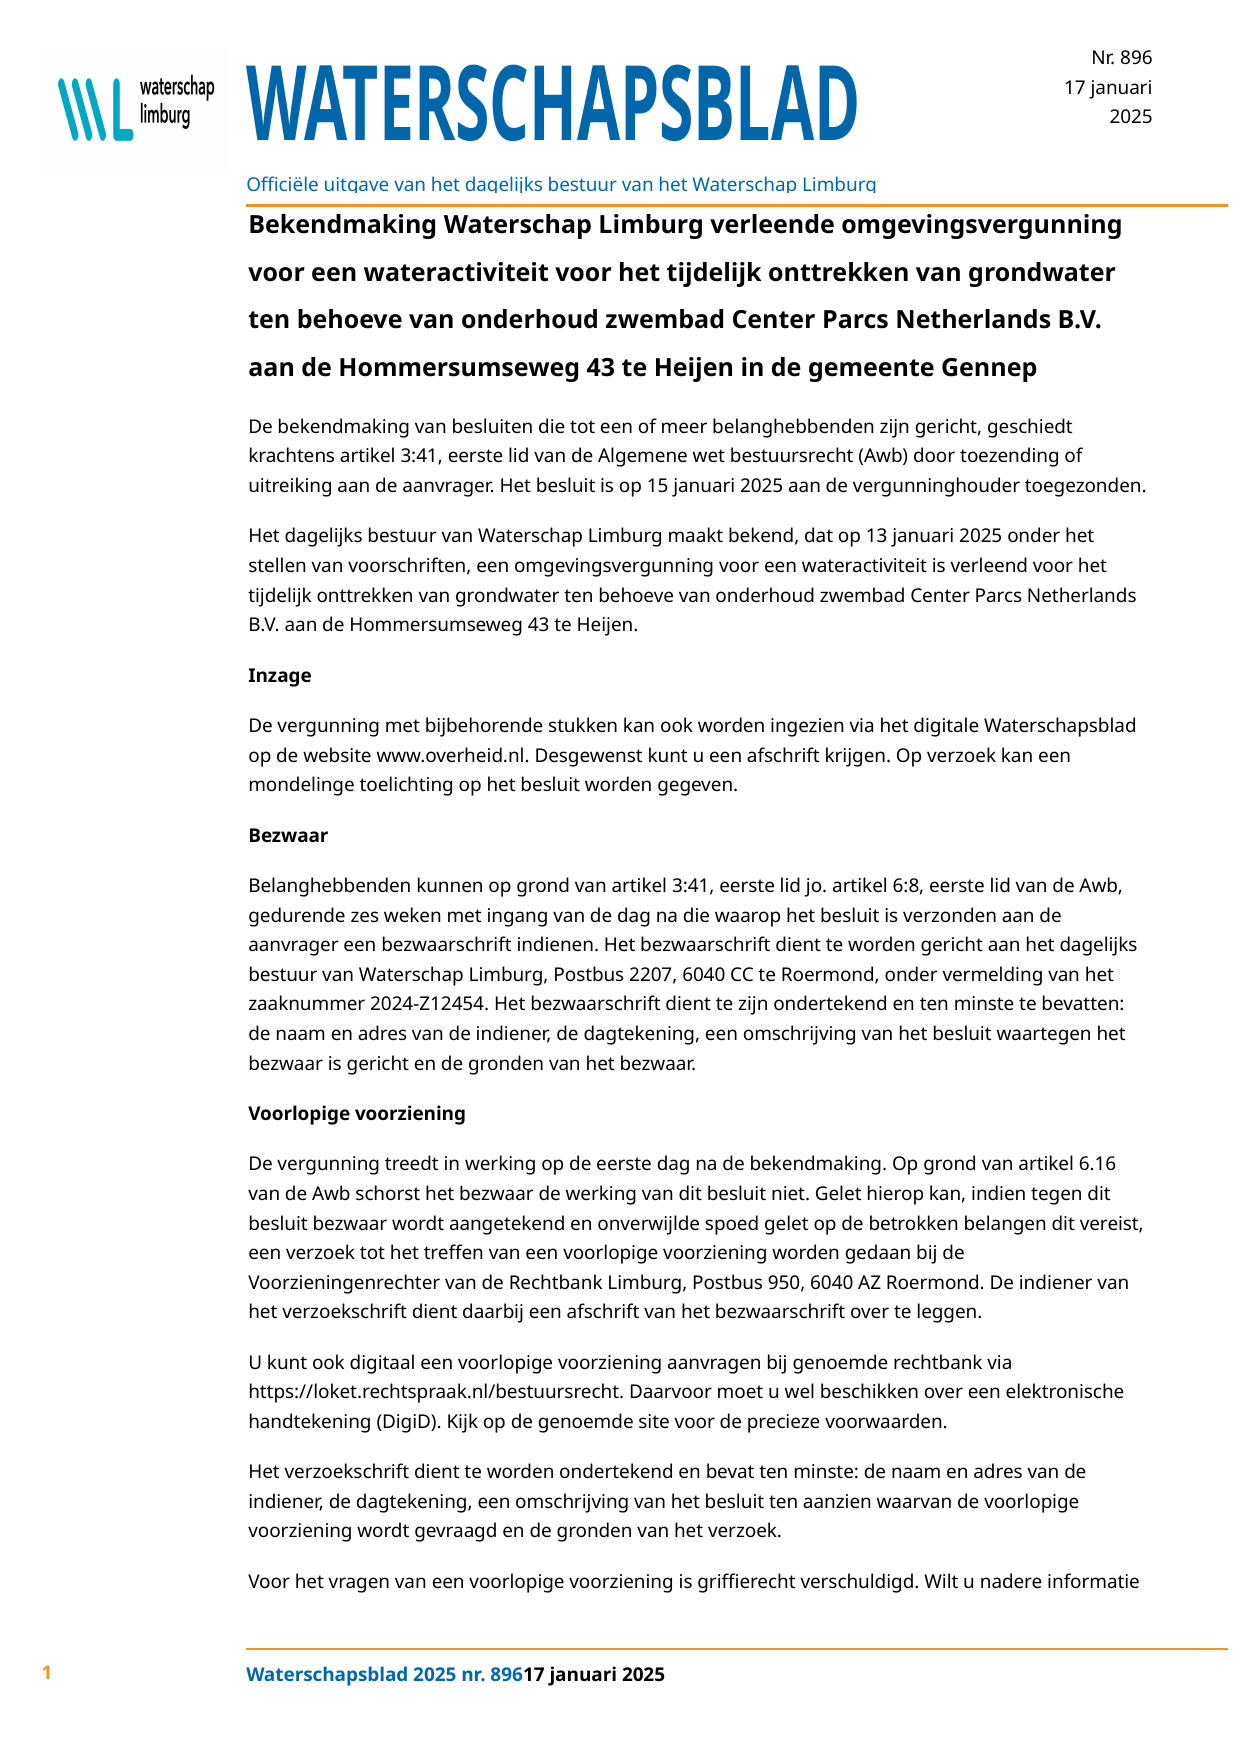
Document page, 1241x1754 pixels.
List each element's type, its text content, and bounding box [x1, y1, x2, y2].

text Bezwaar [248, 822, 1152, 848]
text Bekendmaking Waterschap Limburg verleende omgevingsvergunning voor een wateractiviteit voor het tijdelijk onttrekken van grondwater ten behoeve van onderhoud zwembad Center Parcs Netherlands B.V. aan de Hommersumseweg 43 te Heijen in de gemeente Gennep [248, 207, 1152, 384]
text De bekendmaking van besluiten die tot een of meer belanghebbenden zijn gericht, geschiedt krachtens artikel 3:41, eerste lid van de Algemene wet bestuursrecht (Awb) door toezending of uitreiking aan de aanvrager. Het besluit is op 15 januari 2025 aan de vergunninghouder toegezonden. [248, 413, 1152, 498]
text De vergunning treedt in werking op de eerste dag na de bekendmaking. Op grond van artikel 6.16 van de Awb schorst het bezwaar de werking van dit besluit niet. Gelet hierop kan, indien tegen dit besluit bezwaar wordt aangetekend en onverwijlde spoed gelet op de betrokken belangen dit vereist, een verzoek tot het treffen van een voorlopige voorziening worden gedaan bij de Voorzieningenrechter van de Rechtbank Limburg, Postbus 950, 6040 AZ Roermond. De indiener van het verzoekschrift dient daarbij een afschrift van het bezwaarschrift over te leggen. [248, 1151, 1152, 1324]
text Inzage [248, 662, 1152, 688]
text Belanghebbenden kunnen op grond van artikel 3:41, eerste lid jo. artikel 6:8, eerste lid van de Awb, gedurende zes weken met ingang van de dag na die waarop het besluit is verzonden aan de aanvrager een bezwaarschrift indienen. Het bezwaarschrift dient te worden gericht aan het dagelijks bestuur van Waterschap Limburg, Postbus 2207, 6040 CC te Roermond, onder vermelding van het zaaknummer 2024-Z12454. Het bezwaarschrift dient te zijn ondertekend en ten minste te bevatten: de naam en adres van de indiener, de dagtekening, een omschrijving van het besluit waartegen het bezwaar is gericht en de gronden van het bezwaar. [248, 872, 1152, 1076]
picture [41, 47, 231, 172]
text De vergunning met bijbehorende stukken kan ook worden ingezien via het digitale Waterschapsblad op de website www.overheid.nl. Desgewenst kunt u een afschrift krijgen. Op verzoek kan een mondelinge toelichting op het besluit worden gegeven. [248, 712, 1152, 797]
text U kunt ook digitaal een voorlopige voorziening aanvragen bij genoemde rechtbank via https://loket.rechtspraak.nl/bestuursrecht. Daarvoor moet u wel beschikken over een elektronische handtekening (DigiD). Kijk op de genoemde site voor de precieze voorwaarden. [248, 1349, 1152, 1434]
text Het verzoekschrift dient te worden ondertekend en bevat ten minste: de naam en adres van de indiener, de dagtekening, een omschrijving van het besluit ten aanzien waarvan de voorlopige voorziening wordt gevraagd en de gronden van het verzoek. [248, 1458, 1152, 1543]
text Voorlopige voorziening [248, 1100, 1152, 1126]
text Voor het vragen van een voorlopige voorziening is griffierecht verschuldigd. Wilt u nadere informatie [248, 1568, 1152, 1594]
text Het dagelijks bestuur van Waterschap Limburg maakt bekend, dat op 13 januari 2025 onder het stellen van voorschriften, een omgevingsvergunning voor een wateractiviteit is verleend voor het tijdelijk onttrekken van grondwater ten behoeve van onderhoud zwembad Center Parcs Netherlands B.V. aan de Hommersumseweg 43 te Heijen. [248, 523, 1152, 637]
